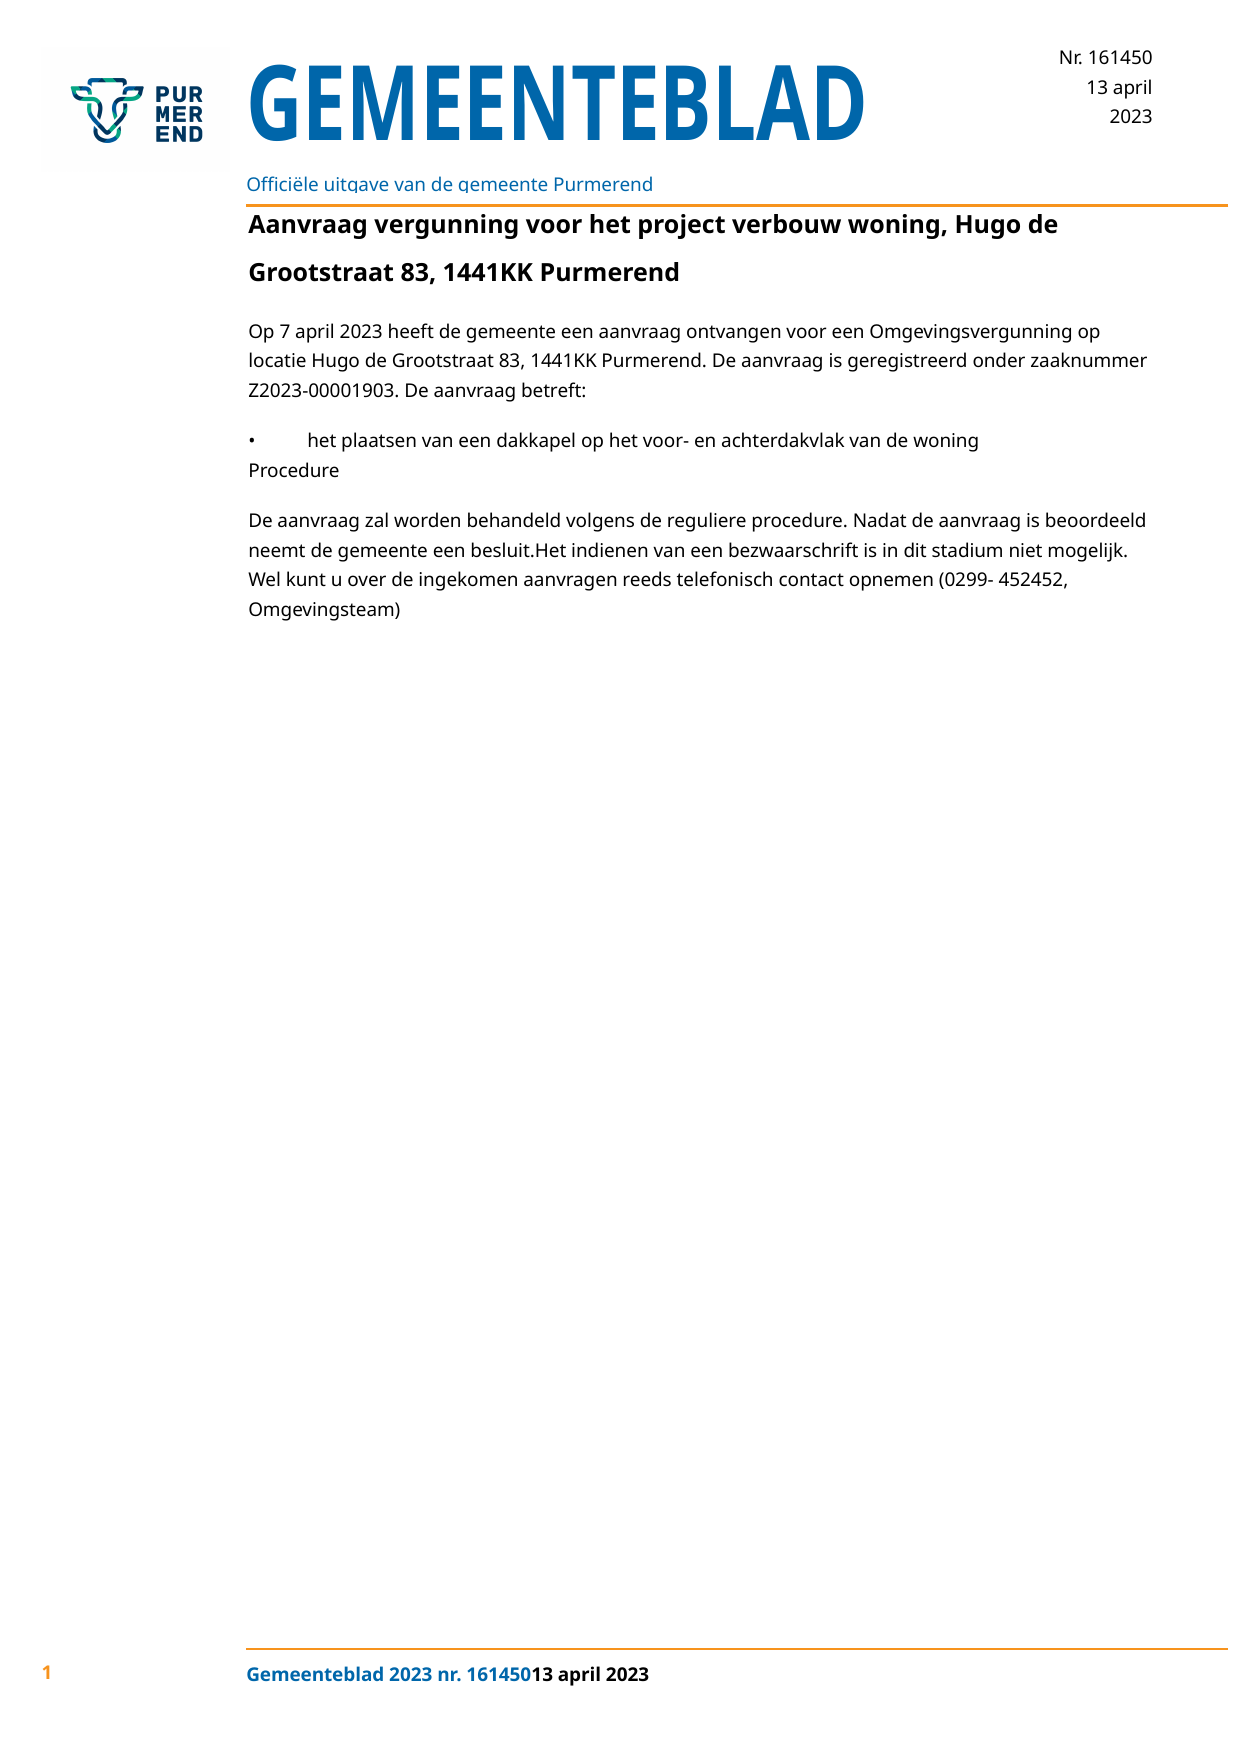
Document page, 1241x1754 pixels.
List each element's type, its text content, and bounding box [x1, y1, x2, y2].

text Aanvraag vergunning voor het project verbouw woning, Hugo de Grootstraat 83, 1441KK Purmerend [248, 207, 1152, 288]
text Op 7 april 2023 heeft de gemeente een aanvraag ontvangen voor een Omgevingsvergunning op locatie Hugo de Grootstraat 83, 1441KK Purmerend. De aanvraag is geregistreerd onder zaaknummer Z2023-00001903. De aanvraag betreft: [248, 318, 1152, 403]
picture [41, 47, 231, 172]
text Procedure [248, 457, 1152, 483]
list het plaatsen van een dakkapel op het voor- en achterdakvlak van de woning [248, 427, 1152, 453]
text De aanvraag zal worden behandeld volgens de reguliere procedure. Nadat de aanvraag is beoordeeld neemt de gemeente een besluit.Het indienen van een bezwaarschrift is in dit stadium niet mogelijk. Wel kunt u over de ingekomen aanvragen reeds telefonisch contact opnemen (0299- 452452, Omgevingsteam) [248, 507, 1152, 622]
